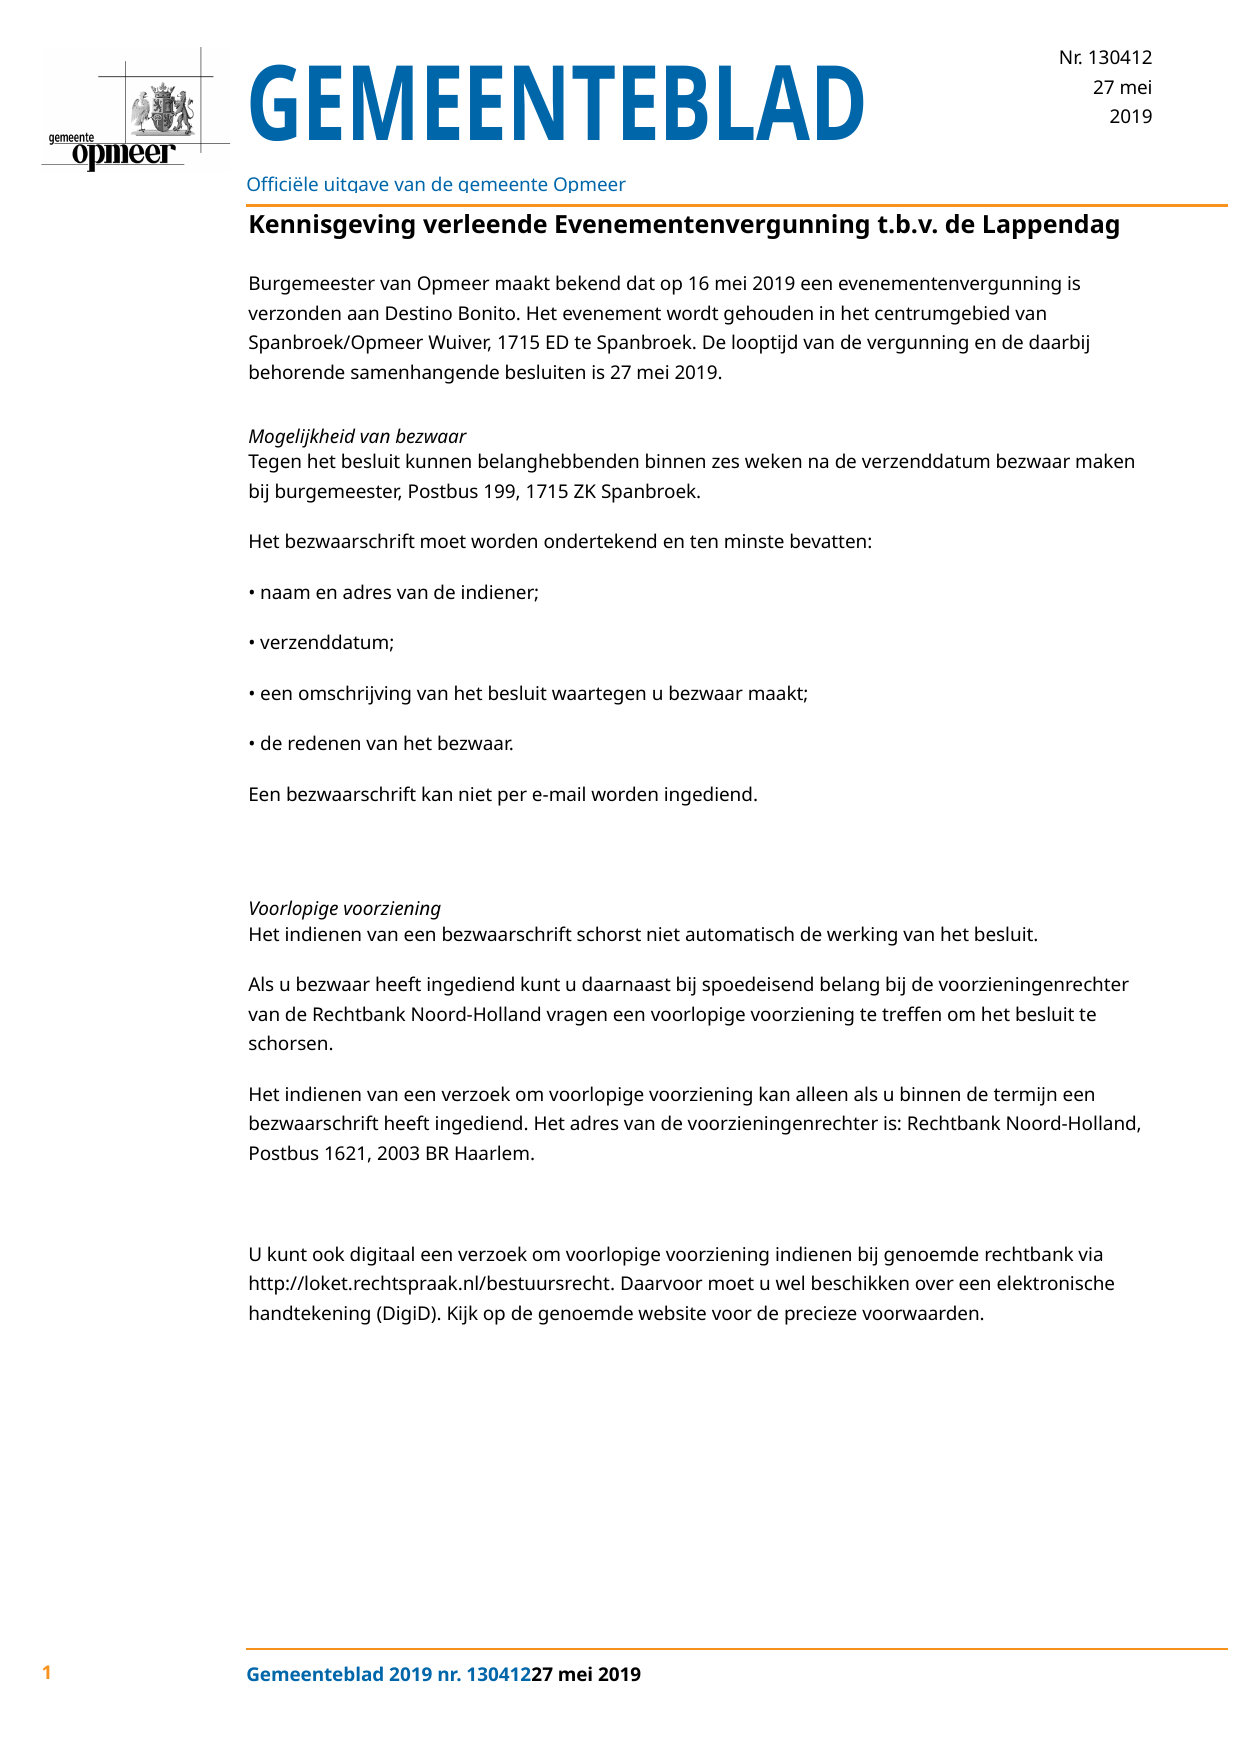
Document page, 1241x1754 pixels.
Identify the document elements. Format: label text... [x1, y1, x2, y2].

text • de redenen van het bezwaar. [248, 730, 1152, 756]
text Als u bezwaar heeft ingediend kunt u daarnaast bij spoedeisend belang bij de voorzieningenrechter van de Rechtbank Noord-Holland vragen een voorlopige voorziening te treffen om het besluit te schorsen. [248, 971, 1152, 1056]
text Kennisgeving verleende Evenementenvergunning t.b.v. de Lappendag [248, 207, 1152, 241]
text Een bezwaarschrift kan niet per e-mail worden ingediend. [248, 781, 1152, 807]
text Voorlopige voorziening [248, 895, 1152, 921]
text Het indienen van een verzoek om voorlopige voorziening kan alleen als u binnen de termijn een bezwaarschrift heeft ingediend. Het adres van de voorzieningenrechter is: Rechtbank Noord-Holland, Postbus 1621, 2003 BR Haarlem. [248, 1081, 1152, 1166]
text Tegen het besluit kunnen belanghebbenden binnen zes weken na de verzenddatum bezwaar maken bij burgemeester, Postbus 199, 1715 ZK Spanbroek. [248, 449, 1152, 504]
text • een omschrijving van het besluit waartegen u bezwaar maakt; [248, 680, 1152, 706]
text • naam en adres van de indiener; [248, 579, 1152, 605]
text • verzenddatum; [248, 629, 1152, 655]
picture [41, 47, 231, 172]
text Mogelijkheid van bezwaar [248, 423, 1152, 449]
text Het bezwaarschrift moet worden ondertekend en ten minste bevatten: [248, 529, 1152, 554]
text Burgemeester van Opmeer maakt bekend dat op 16 mei 2019 een evenementenvergunning is verzonden aan Destino Bonito. Het evenement wordt gehouden in het centrumgebied van Spanbroek/Opmeer Wuiver, 1715 ED te Spanbroek. De looptijd van de vergunning en de daarbij behorende samenhangende besluiten is 27 mei 2019. [248, 270, 1152, 385]
text U kunt ook digitaal een verzoek om voorlopige voorziening indienen bij genoemde rechtbank via http://loket.rechtspraak.nl/bestuursrecht. Daarvoor moet u wel beschikken over een elektronische handtekening (DigiD). Kijk op de genoemde website voor de precieze voorwaarden. [248, 1241, 1152, 1326]
text Het indienen van een bezwaarschrift schorst niet automatisch de werking van het besluit. [248, 921, 1152, 947]
